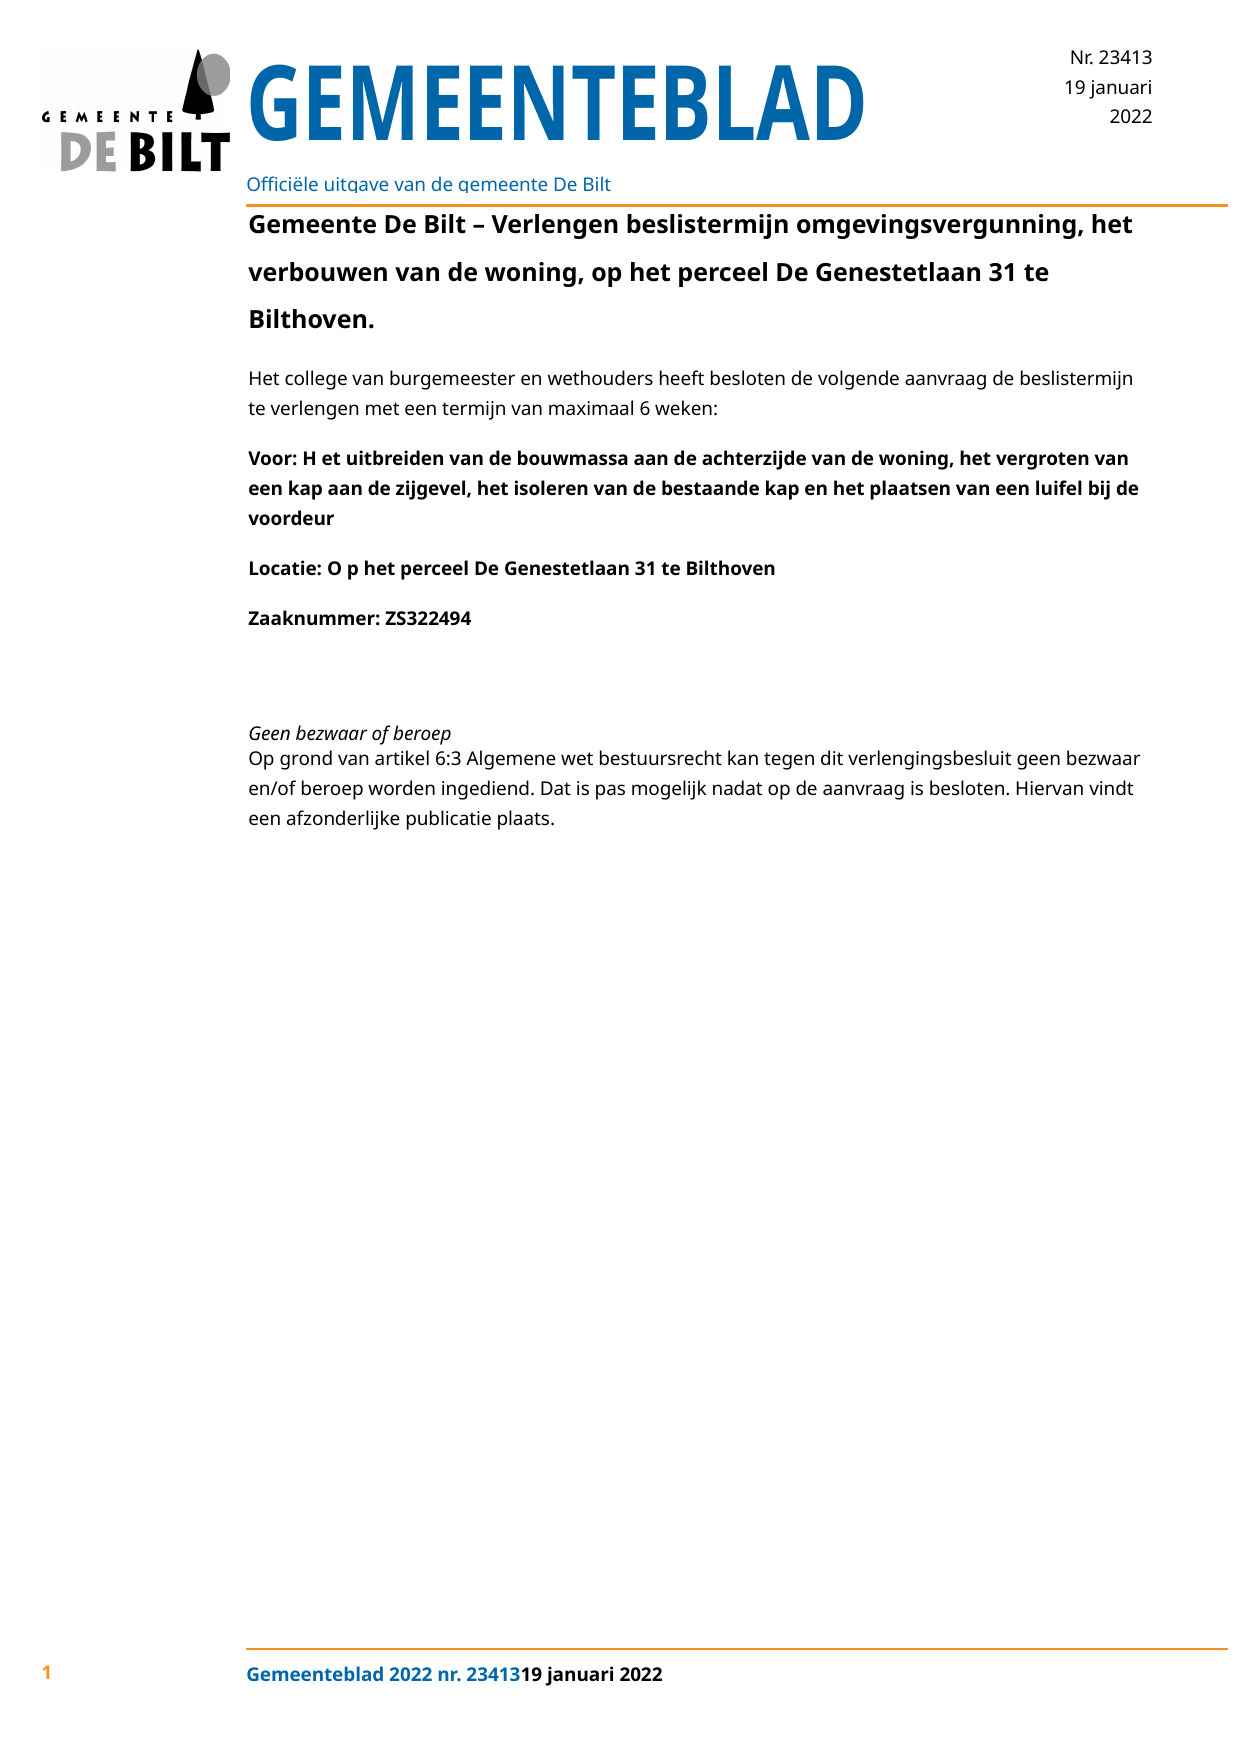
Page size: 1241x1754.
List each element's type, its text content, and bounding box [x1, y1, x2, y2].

picture [41, 47, 231, 172]
text Geen bezwaar of beroep [248, 720, 1152, 746]
text Het college van burgemeester en wethouders heeft besloten de volgende aanvraag de beslistermijn te verlengen met een termijn van maximaal 6 weken: [248, 366, 1152, 421]
text Locatie: O p het perceel De Genestetlaan 31 te Bilthoven [248, 555, 1152, 581]
text Zaaknummer: ZS322494 [248, 606, 1152, 631]
text Gemeente De Bilt – Verlengen beslistermijn omgevingsvergunning, het verbouwen van de woning, op het perceel De Genestetlaan 31 te Bilthoven. [248, 207, 1152, 336]
text Voor: H et uitbreiden van de bouwmassa aan de achterzijde van de woning, het vergroten van een kap aan de zijgevel, het isoleren van de bestaande kap en het plaatsen van een luifel bij de voordeur [248, 446, 1152, 530]
text Op grond van artikel 6:3 Algemene wet bestuursrecht kan tegen dit verlengingsbesluit geen bezwaar en/of beroep worden ingediend. Dat is pas mogelijk nadat op de aanvraag is besloten. Hiervan vindt een afzonderlijke publicatie plaats. [248, 746, 1152, 831]
